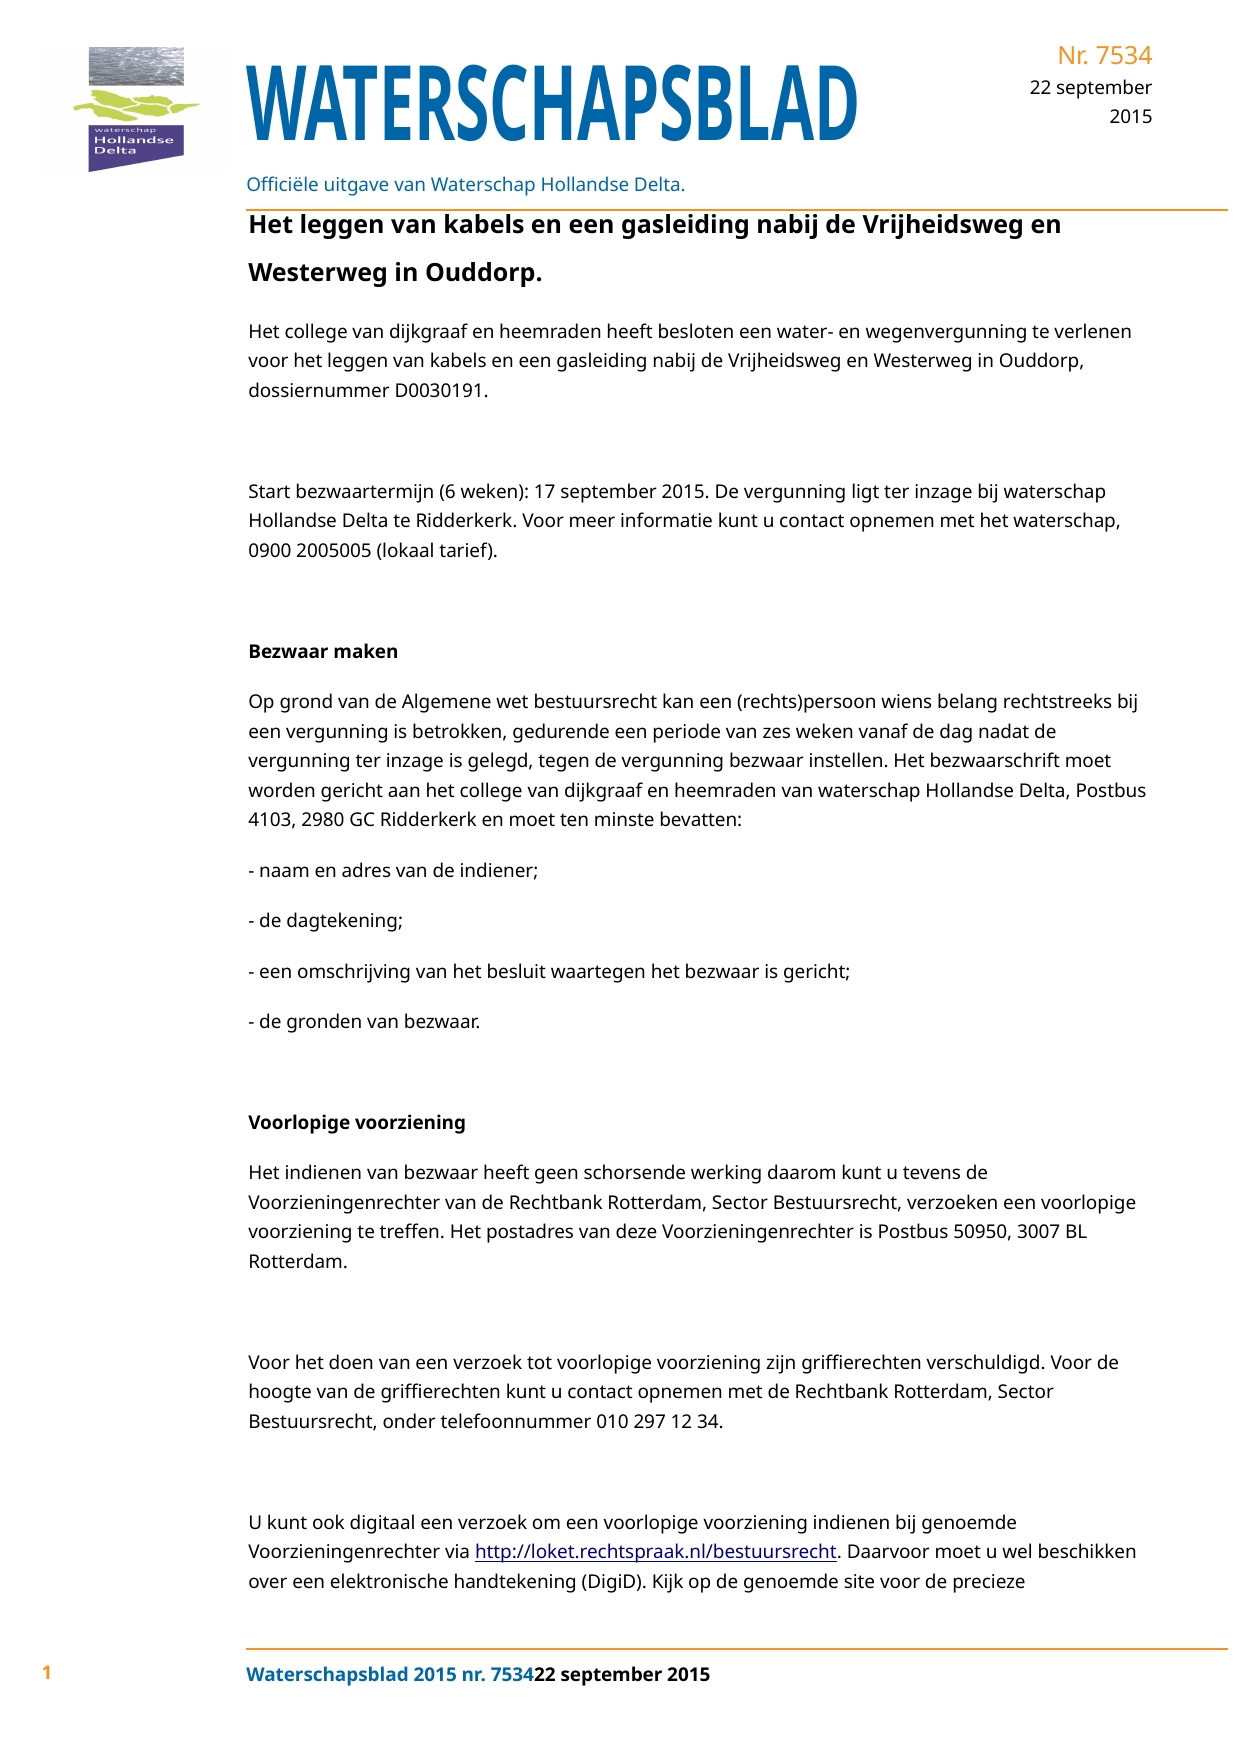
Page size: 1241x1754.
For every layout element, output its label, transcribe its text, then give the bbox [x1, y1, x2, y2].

text Het indienen van bezwaar heeft geen schorsende werking daarom kunt u tevens de Voorzieningenrechter van de Rechtbank Rotterdam, Sector Bestuursrecht, verzoeken een voorlopige voorziening te treffen. Het postadres van deze Voorzieningenrechter is Postbus 50950, 3007 BL Rotterdam. [248, 1159, 1152, 1274]
text U kunt ook digitaal een verzoek om een voorlopige voorziening indienen bij genoemde Voorzieningenrechter via http://loket.rechtspraak.nl/bestuursrecht. Daarvoor moet u wel beschikken over een elektronische handtekening (DigiD). Kijk op de genoemde site voor de precieze [248, 1509, 1152, 1594]
text Bezwaar maken [248, 638, 1152, 664]
text Voorlopige voorziening [248, 1109, 1152, 1135]
text - een omschrijving van het besluit waartegen het bezwaar is gericht; [248, 958, 1152, 984]
text - de gronden van bezwaar. [248, 1008, 1152, 1034]
picture [41, 47, 231, 172]
text - naam en adres van de indiener; [248, 857, 1152, 883]
text Start bezwaartermijn (6 weken): 17 september 2015. De vergunning ligt ter inzage bij waterschap Hollandse Delta te Ridderkerk. Voor meer informatie kunt u contact opnemen met het waterschap, 0900 2005005 (lokaal tarief). [248, 478, 1152, 563]
text Op grond van de Algemene wet bestuursrecht kan een (rechts)persoon wiens belang rechtstreeks bij een vergunning is betrokken, gedurende een periode van zes weken vanaf de dag nadat de vergunning ter inzage is gelegd, tegen de vergunning bezwaar instellen. Het bezwaarschrift moet worden gericht aan het college van dijkgraaf en heemraden van waterschap Hollandse Delta, Postbus 4103, 2980 GC Ridderkerk en moet ten minste bevatten: [248, 688, 1152, 832]
text Het college van dijkgraaf en heemraden heeft besloten een water- en wegenvergunning te verlenen voor het leggen van kabels en een gasleiding nabij de Vrijheidsweg en Westerweg in Ouddorp, dossiernummer D0030191. [248, 318, 1152, 403]
text Het leggen van kabels en een gasleiding nabij de Vrijheidsweg en Westerweg in Ouddorp. [248, 211, 1152, 288]
text - de dagtekening; [248, 907, 1152, 933]
text Voor het doen van een verzoek tot voorlopige voorziening zijn griffierechten verschuldigd. Voor de hoogte van de griffierechten kunt u contact opnemen met de Rechtbank Rotterdam, Sector Bestuursrecht, onder telefoonnummer 010 297 12 34. [248, 1349, 1152, 1434]
